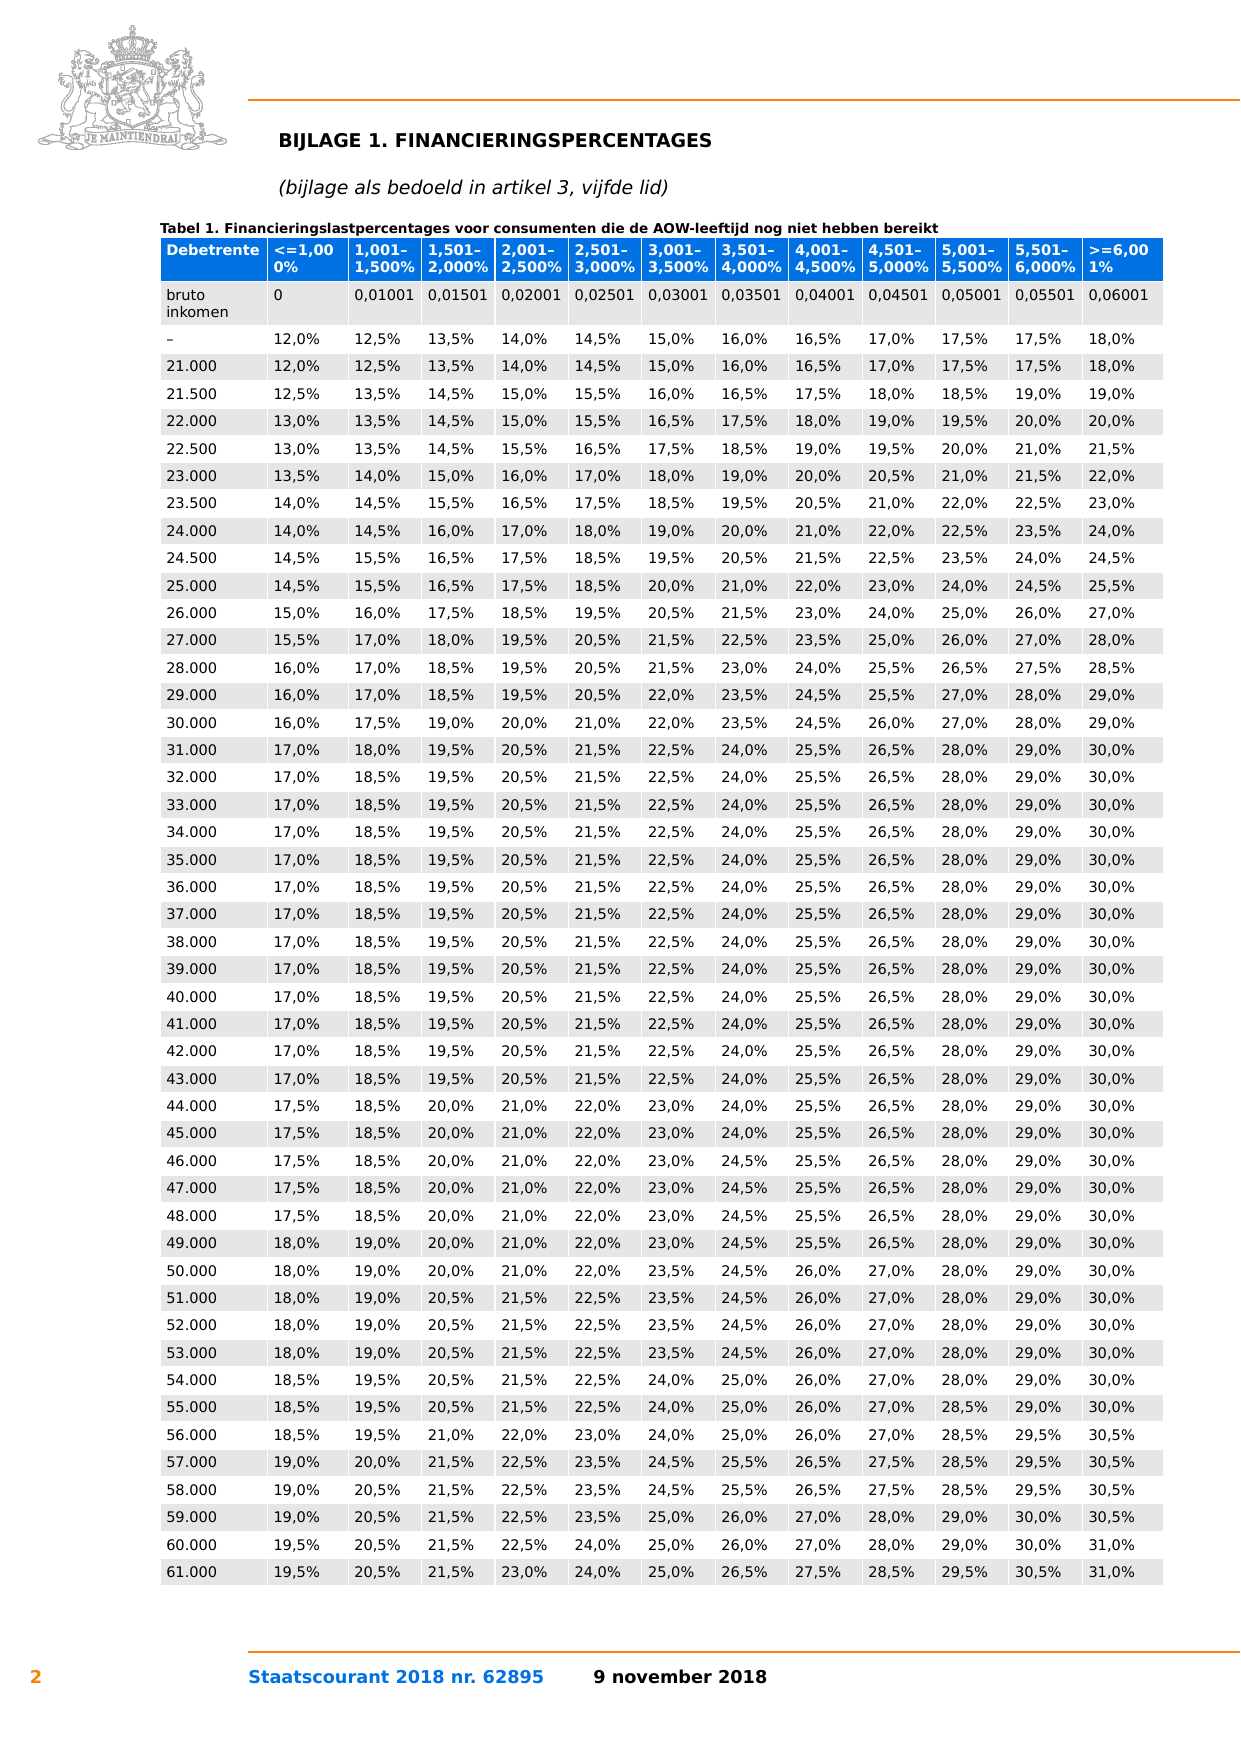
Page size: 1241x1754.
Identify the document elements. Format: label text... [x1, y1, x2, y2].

table_cell 13,5% [349, 436, 421, 462]
table_cell 14,0% [496, 354, 568, 380]
table_cell 12,0% [268, 326, 348, 353]
table_cell 16,0% [496, 463, 568, 489]
table_cell bruto inkomen [161, 282, 267, 325]
table_cell 39.000 [161, 956, 267, 983]
table_cell 14,0% [496, 326, 568, 353]
table_cell 28,0% [936, 1176, 1008, 1202]
table_cell 18,5% [349, 1093, 421, 1120]
table_cell 24,0% [716, 956, 788, 983]
table_cell 19,5% [422, 874, 494, 901]
table_cell 26,5% [863, 1066, 935, 1092]
table_cell 25,5% [789, 792, 862, 818]
table_cell 24,0% [716, 984, 788, 1010]
table_cell 0,06001 [1083, 282, 1163, 325]
table_cell 22,5% [936, 518, 1008, 544]
table_cell 18,0% [422, 628, 494, 654]
table_cell 18,0% [1083, 326, 1163, 353]
table_cell 19,0% [789, 436, 862, 462]
table_cell 20,5% [422, 1285, 494, 1311]
table_cell 29,0% [1009, 792, 1082, 818]
table_cell 19,5% [422, 737, 494, 763]
table_cell 25,5% [789, 1093, 862, 1120]
table_cell 14,0% [268, 491, 348, 517]
table_cell 29,0% [1009, 1285, 1082, 1311]
table_cell 26,5% [863, 1148, 935, 1174]
table_cell 18,5% [349, 929, 421, 955]
table_cell 23,0% [642, 1203, 715, 1229]
table_cell 0 [268, 282, 348, 325]
table_cell 22,0% [936, 491, 1008, 517]
table_cell 26,0% [789, 1367, 862, 1394]
table_cell 22,5% [569, 1313, 641, 1339]
table_cell 29,0% [1009, 737, 1082, 763]
table_cell 1,001–1,500% [349, 238, 421, 281]
table_cell 21,0% [789, 518, 862, 544]
table_cell 24,0% [863, 600, 935, 627]
table_cell 24,5% [789, 683, 862, 709]
table_cell 20,0% [422, 1121, 494, 1147]
table_cell 29,0% [1009, 1176, 1082, 1202]
table_cell 17,0% [268, 929, 348, 955]
table_cell 21.500 [161, 381, 267, 407]
table_cell 30,0% [1083, 1121, 1163, 1147]
table_cell 29,0% [1009, 984, 1082, 1010]
table_cell 30,0% [1009, 1532, 1082, 1558]
table_cell 20,0% [1083, 409, 1163, 435]
table_cell 20,5% [569, 683, 641, 709]
table_cell 24,0% [716, 792, 788, 818]
table_cell 28,0% [936, 1203, 1008, 1229]
table_cell 17,0% [268, 737, 348, 763]
table_cell 29,0% [1009, 847, 1082, 873]
table_cell 28,5% [863, 1559, 935, 1585]
table_cell 19,0% [268, 1504, 348, 1531]
table_cell 30,0% [1083, 1039, 1163, 1065]
table_cell 29,0% [1009, 1258, 1082, 1284]
table_cell >=6,001% [1083, 238, 1163, 281]
table_cell 29,0% [1009, 902, 1082, 928]
table_cell 26,0% [863, 710, 935, 736]
table_cell 46.000 [161, 1148, 267, 1174]
table_cell 22,5% [642, 956, 715, 983]
table_cell 29,0% [1009, 765, 1082, 791]
table_cell 25,0% [642, 1532, 715, 1558]
table_cell 19,5% [349, 1367, 421, 1394]
table_cell 28.000 [161, 655, 267, 681]
subtitle BIJLAGE 1. FINANCIERINGSPERCENTAGES [278, 130, 1163, 152]
table_cell 23,5% [1009, 518, 1082, 544]
table_cell 20,5% [496, 819, 568, 846]
table_cell 19,5% [422, 847, 494, 873]
table_cell 25,0% [716, 1395, 788, 1421]
table_cell 22,5% [569, 1367, 641, 1394]
table_cell 25,5% [789, 1148, 862, 1174]
table_cell 22,0% [569, 1093, 641, 1120]
table_cell 22.000 [161, 409, 267, 435]
picture [38, 25, 227, 150]
table_cell 29,0% [936, 1504, 1008, 1531]
table_cell 28,0% [936, 847, 1008, 873]
text (bijlage als bedoeld in artikel 3, vijfde lid) [278, 177, 1163, 199]
table_cell 24,0% [716, 1093, 788, 1120]
table_cell 25,5% [789, 819, 862, 846]
table_cell 30,0% [1083, 1285, 1163, 1311]
table_cell 26,0% [936, 628, 1008, 654]
table_cell 24.500 [161, 545, 267, 572]
table_cell 18,0% [863, 381, 935, 407]
table_cell 21,0% [422, 1422, 494, 1448]
table_cell 29,0% [1009, 929, 1082, 955]
table_cell 14,5% [422, 381, 494, 407]
table_cell 19,5% [863, 436, 935, 462]
table_cell 17,0% [496, 518, 568, 544]
table_cell 14,0% [349, 463, 421, 489]
table_cell 20,5% [496, 765, 568, 791]
table_cell 26,5% [863, 737, 935, 763]
table_cell 24,0% [569, 1559, 641, 1585]
table_cell 25,0% [716, 1367, 788, 1394]
table_cell 0,01001 [349, 282, 421, 325]
table_cell 21,5% [422, 1504, 494, 1531]
table_cell 49.000 [161, 1230, 267, 1257]
table_cell 21,5% [1009, 463, 1082, 489]
table_cell 25,5% [789, 874, 862, 901]
table_cell 25,5% [1083, 573, 1163, 599]
table_cell 21,0% [496, 1258, 568, 1284]
table_cell 17,0% [268, 1039, 348, 1065]
table_cell 18,0% [569, 518, 641, 544]
table_cell 19,0% [349, 1230, 421, 1257]
table_cell 21,0% [496, 1230, 568, 1257]
table_cell 24,5% [716, 1258, 788, 1284]
table_cell 29,0% [1009, 874, 1082, 901]
table_cell 17,5% [1009, 326, 1082, 353]
table_cell 20,5% [422, 1367, 494, 1394]
table_cell 28,0% [936, 1011, 1008, 1037]
table_cell 34.000 [161, 819, 267, 846]
table_cell 13,0% [268, 436, 348, 462]
table_cell 5,001–5,500% [936, 238, 1008, 281]
table_cell 20,5% [496, 737, 568, 763]
table_cell 20,5% [496, 984, 568, 1010]
table_cell 28,0% [936, 1313, 1008, 1339]
table_cell 22,0% [569, 1258, 641, 1284]
table_cell 19,0% [716, 463, 788, 489]
table_cell 19,5% [716, 491, 788, 517]
table_cell 23.500 [161, 491, 267, 517]
table_cell 26,5% [863, 929, 935, 955]
table_cell 30,0% [1083, 1176, 1163, 1202]
table_cell 24,0% [716, 819, 788, 846]
table_cell 30,0% [1083, 1395, 1163, 1421]
table_cell 24,0% [1009, 545, 1082, 572]
table_cell 30,0% [1083, 902, 1163, 928]
table_cell 21,5% [789, 545, 862, 572]
table_cell 26,5% [863, 1011, 935, 1037]
table_cell 22,5% [642, 1011, 715, 1037]
table_cell 28,0% [936, 1039, 1008, 1065]
table_cell 19,0% [422, 710, 494, 736]
table_cell 16,0% [349, 600, 421, 627]
table_cell 16,0% [422, 518, 494, 544]
table_cell 17,5% [268, 1121, 348, 1147]
table_cell 17,5% [936, 326, 1008, 353]
table_cell 19,0% [349, 1313, 421, 1339]
table_cell 38.000 [161, 929, 267, 955]
table_cell 22,5% [496, 1504, 568, 1531]
table_cell 20,0% [642, 573, 715, 599]
table_cell 25,0% [642, 1559, 715, 1585]
table_cell 24.000 [161, 518, 267, 544]
table_cell 18,0% [268, 1340, 348, 1366]
table_cell 21,0% [496, 1203, 568, 1229]
table_cell 13,5% [422, 326, 494, 353]
table_cell – [161, 326, 267, 353]
table_cell 57.000 [161, 1450, 267, 1476]
table_cell 59.000 [161, 1504, 267, 1531]
table_cell 20,0% [936, 436, 1008, 462]
table_cell 20,5% [496, 1066, 568, 1092]
table_cell 28,0% [863, 1532, 935, 1558]
table_cell 20,5% [496, 847, 568, 873]
table_cell 21,5% [496, 1340, 568, 1366]
table_cell 18,5% [268, 1395, 348, 1421]
table_cell 17,0% [268, 792, 348, 818]
table_cell 14,5% [349, 491, 421, 517]
table_cell 17,0% [349, 683, 421, 709]
table_cell 24,5% [716, 1176, 788, 1202]
table_cell 19,5% [268, 1532, 348, 1558]
table_cell 19,0% [1083, 381, 1163, 407]
table_cell 25,0% [716, 1422, 788, 1448]
table_cell 18,5% [569, 573, 641, 599]
table_cell 28,0% [936, 1066, 1008, 1092]
table_cell 21,5% [569, 792, 641, 818]
table_cell 22,5% [496, 1532, 568, 1558]
table_cell 55.000 [161, 1395, 267, 1421]
table_cell 23,5% [569, 1477, 641, 1503]
table_cell 20,0% [716, 518, 788, 544]
table_cell 23,5% [716, 710, 788, 736]
table_cell 26,5% [863, 984, 935, 1010]
table_cell 14,5% [268, 545, 348, 572]
table_cell 28,0% [863, 1504, 935, 1531]
table_cell 22,0% [1083, 463, 1163, 489]
table_cell 18,5% [349, 874, 421, 901]
table_cell 26,5% [863, 792, 935, 818]
table_cell 21,0% [569, 710, 641, 736]
table_cell 28,5% [1083, 655, 1163, 681]
table_cell 22,5% [642, 819, 715, 846]
table_cell 3,501–4,000% [716, 238, 788, 281]
table_cell 18,5% [349, 792, 421, 818]
table_cell 26,0% [789, 1285, 862, 1311]
table_cell 15,0% [496, 409, 568, 435]
table_cell 17,0% [268, 819, 348, 846]
table_cell 18,5% [642, 491, 715, 517]
table_cell 22,5% [716, 628, 788, 654]
table_cell 20,0% [422, 1258, 494, 1284]
table_cell 24,5% [716, 1230, 788, 1257]
table_cell 30,0% [1083, 929, 1163, 955]
table_cell 16,0% [268, 710, 348, 736]
table_cell 20,0% [422, 1093, 494, 1120]
table_cell 4,501–5,000% [863, 238, 935, 281]
table_cell 23,5% [569, 1504, 641, 1531]
table_cell 26,5% [936, 655, 1008, 681]
table_cell 15,0% [496, 381, 568, 407]
table_cell 24,0% [716, 929, 788, 955]
table_cell 18,5% [268, 1422, 348, 1448]
table_cell 21,5% [496, 1285, 568, 1311]
table_cell 21.000 [161, 354, 267, 380]
table_cell 25,5% [789, 1039, 862, 1065]
table_cell 31,0% [1083, 1532, 1163, 1558]
table_cell 18,5% [569, 545, 641, 572]
table_cell 15,5% [569, 381, 641, 407]
table_cell 29,0% [1009, 1395, 1082, 1421]
table_cell 27,0% [863, 1285, 935, 1311]
table_cell 40.000 [161, 984, 267, 1010]
table_cell 20,5% [496, 792, 568, 818]
table_cell 0,05001 [936, 282, 1008, 325]
table_cell 12,5% [349, 326, 421, 353]
table_cell 26,5% [863, 1176, 935, 1202]
table_cell 13,5% [268, 463, 348, 489]
table_cell 26.000 [161, 600, 267, 627]
table_cell 26,5% [863, 902, 935, 928]
table_cell 47.000 [161, 1176, 267, 1202]
table_cell 19,5% [349, 1422, 421, 1448]
table_cell 3,001–3,500% [642, 238, 715, 281]
table_cell 24,0% [642, 1367, 715, 1394]
table_cell 30,0% [1083, 1203, 1163, 1229]
table_cell 26,5% [863, 874, 935, 901]
table_cell 24,0% [716, 902, 788, 928]
table_cell 17,5% [496, 545, 568, 572]
table_cell 22,0% [789, 573, 862, 599]
table_cell 0,02001 [496, 282, 568, 325]
table_cell 20,0% [1009, 409, 1082, 435]
table_cell 26,5% [863, 765, 935, 791]
table_cell 24,5% [716, 1203, 788, 1229]
table_cell 28,0% [936, 819, 1008, 846]
table_cell 27,0% [1009, 628, 1082, 654]
table_cell 23,5% [569, 1450, 641, 1476]
table_cell 29,0% [1009, 1066, 1082, 1092]
table_cell 29,0% [1083, 683, 1163, 709]
table_cell 20,5% [496, 1039, 568, 1065]
table_cell 22,5% [642, 765, 715, 791]
table_cell 17,0% [268, 1066, 348, 1092]
table_cell 19,5% [422, 765, 494, 791]
table_cell 29,0% [1009, 1230, 1082, 1257]
table_cell 27.000 [161, 628, 267, 654]
table_cell 21,0% [496, 1148, 568, 1174]
table_cell 25,5% [789, 956, 862, 983]
table_cell 29,0% [1009, 1093, 1082, 1120]
table_cell 24,5% [716, 1148, 788, 1174]
table_cell 30,0% [1083, 1367, 1163, 1394]
table_cell 17,5% [268, 1148, 348, 1174]
table_cell 17,5% [1009, 354, 1082, 380]
table_cell 0,05501 [1009, 282, 1082, 325]
table_cell 18,5% [349, 765, 421, 791]
table_cell 28,5% [936, 1450, 1008, 1476]
table_cell 19,0% [268, 1450, 348, 1476]
table_cell 20,5% [642, 600, 715, 627]
table_cell 28,0% [936, 737, 1008, 763]
table_cell 30,0% [1009, 1504, 1082, 1531]
table_cell 52.000 [161, 1313, 267, 1339]
table_cell 21,0% [496, 1176, 568, 1202]
table_cell 17,5% [789, 381, 862, 407]
table_cell 24,0% [1083, 518, 1163, 544]
table_cell 15,0% [268, 600, 348, 627]
table_cell 24,5% [642, 1477, 715, 1503]
table_cell 27,0% [936, 683, 1008, 709]
table_cell 17,0% [268, 847, 348, 873]
table_cell 26,5% [863, 1093, 935, 1120]
table_cell 18,5% [716, 436, 788, 462]
table_cell 24,5% [716, 1285, 788, 1311]
table_cell 27,0% [863, 1422, 935, 1448]
table_cell 61.000 [161, 1559, 267, 1585]
table_cell 21,5% [569, 902, 641, 928]
table_cell 21,5% [422, 1450, 494, 1476]
table_cell 21,5% [496, 1395, 568, 1421]
table_cell 20,0% [422, 1176, 494, 1202]
table_cell 17,0% [268, 765, 348, 791]
table_cell 22,5% [569, 1395, 641, 1421]
table_cell 17,5% [642, 436, 715, 462]
table_cell 29,0% [1009, 1121, 1082, 1147]
table_cell 21,5% [496, 1367, 568, 1394]
table_cell 23,5% [789, 628, 862, 654]
table_cell 20,0% [422, 1230, 494, 1257]
table_cell 28,5% [936, 1395, 1008, 1421]
table_cell 19,0% [863, 409, 935, 435]
table_cell 16,0% [268, 655, 348, 681]
table_cell 19,5% [422, 792, 494, 818]
table_cell 21,5% [569, 847, 641, 873]
table_cell 29,0% [1009, 1011, 1082, 1037]
table_header Tabel 1. Financieringslastpercentages voor consumenten die de AOW-leeftijd nog niet hebben bereikt [160, 221, 1163, 236]
table_cell 2,501–3,000% [569, 238, 641, 281]
table_cell 28,0% [936, 956, 1008, 983]
table_cell 25,5% [789, 1203, 862, 1229]
table_cell 20,5% [349, 1477, 421, 1503]
table_cell 26,5% [863, 1121, 935, 1147]
table_cell 19,5% [422, 902, 494, 928]
table_cell 28,0% [936, 1258, 1008, 1284]
table_cell 27,5% [863, 1450, 935, 1476]
table_cell 60.000 [161, 1532, 267, 1558]
table_cell 28,0% [936, 1367, 1008, 1394]
table_cell 16,5% [716, 381, 788, 407]
table_cell 24,0% [642, 1395, 715, 1421]
table_cell 24,0% [642, 1422, 715, 1448]
table_cell 27,0% [863, 1395, 935, 1421]
table_cell 0,02501 [569, 282, 641, 325]
table_cell 16,0% [716, 326, 788, 353]
table_cell 16,5% [422, 545, 494, 572]
table_cell 14,5% [569, 354, 641, 380]
table_cell 35.000 [161, 847, 267, 873]
table_cell 14,5% [569, 326, 641, 353]
table_cell 29,0% [1009, 1148, 1082, 1174]
table_cell 18,0% [349, 737, 421, 763]
table_cell 4,001–4,500% [789, 238, 862, 281]
table_cell 2,001–2,500% [496, 238, 568, 281]
table_cell 19,5% [936, 409, 1008, 435]
table_cell 56.000 [161, 1422, 267, 1448]
table_cell 26,5% [863, 956, 935, 983]
table_cell 17,0% [268, 902, 348, 928]
table_cell 16,0% [268, 683, 348, 709]
table_cell 28,0% [936, 874, 1008, 901]
table_cell 45.000 [161, 1121, 267, 1147]
table_cell 25,5% [789, 984, 862, 1010]
table_cell 25,5% [789, 1230, 862, 1257]
table_cell 28,0% [1083, 628, 1163, 654]
table_cell 19,0% [268, 1477, 348, 1503]
table_cell 27,5% [863, 1477, 935, 1503]
table_cell 16,0% [642, 381, 715, 407]
table_cell 17,5% [268, 1203, 348, 1229]
table_cell 26,0% [789, 1395, 862, 1421]
table_cell 17,0% [863, 326, 935, 353]
table_cell 44.000 [161, 1093, 267, 1120]
table_cell 42.000 [161, 1039, 267, 1065]
table_cell 22,5% [569, 1285, 641, 1311]
table_cell 24,5% [789, 710, 862, 736]
table_cell 15,5% [349, 545, 421, 572]
table_cell 19,5% [422, 929, 494, 955]
table_cell 20,5% [496, 929, 568, 955]
table_cell 30,0% [1083, 792, 1163, 818]
table_cell 5,501–6,000% [1009, 238, 1082, 281]
table_cell 25,5% [789, 765, 862, 791]
table_cell 23,0% [569, 1422, 641, 1448]
table_cell 18,0% [1083, 354, 1163, 380]
table_cell 23,0% [642, 1230, 715, 1257]
table_cell 14,0% [268, 518, 348, 544]
table_cell 17,5% [496, 573, 568, 599]
table_cell 23,0% [1083, 491, 1163, 517]
table_cell 15,5% [349, 573, 421, 599]
table_cell 30,0% [1083, 1093, 1163, 1120]
table_cell 18,5% [268, 1367, 348, 1394]
table_cell 19,5% [569, 600, 641, 627]
table_cell 26,0% [789, 1340, 862, 1366]
table_cell 18,5% [936, 381, 1008, 407]
table_cell 17,5% [936, 354, 1008, 380]
table_cell 30,0% [1083, 1258, 1163, 1284]
table_cell 1,501–2,000% [422, 238, 494, 281]
table_cell 23,5% [642, 1258, 715, 1284]
table_cell 18,5% [349, 1011, 421, 1037]
table_cell 28,0% [936, 1121, 1008, 1147]
table_cell 17,5% [349, 710, 421, 736]
table_cell 15,0% [642, 326, 715, 353]
table_cell 15,5% [268, 628, 348, 654]
table_cell 22,0% [496, 1422, 568, 1448]
table_cell 32.000 [161, 765, 267, 791]
table_cell 20,5% [569, 628, 641, 654]
table_cell 23,0% [716, 655, 788, 681]
table_cell 20,0% [496, 710, 568, 736]
table_cell 0,03001 [642, 282, 715, 325]
table_cell 16,5% [642, 409, 715, 435]
table_cell 29,5% [936, 1559, 1008, 1585]
table_cell 20,0% [789, 463, 862, 489]
table_cell 25,5% [863, 683, 935, 709]
table_cell 30,0% [1083, 984, 1163, 1010]
table_cell 26,5% [716, 1559, 788, 1585]
table_cell 27,0% [1083, 600, 1163, 627]
table_cell 24,0% [789, 655, 862, 681]
table_cell 21,0% [1009, 436, 1082, 462]
table_cell 18,0% [789, 409, 862, 435]
table_cell 17,0% [863, 354, 935, 380]
table_cell 21,5% [569, 1066, 641, 1092]
table_cell 25,5% [789, 1011, 862, 1037]
table_cell 24,0% [716, 1121, 788, 1147]
table_cell 18,5% [349, 847, 421, 873]
table_cell 30,0% [1083, 1230, 1163, 1257]
table_cell 36.000 [161, 874, 267, 901]
table_cell 18,0% [268, 1313, 348, 1339]
table_cell 16,5% [422, 573, 494, 599]
table_cell 22,5% [1009, 491, 1082, 517]
table_cell 19,0% [349, 1285, 421, 1311]
table_cell 22,5% [642, 902, 715, 928]
table_cell 16,5% [789, 326, 862, 353]
table_cell 20,5% [349, 1532, 421, 1558]
table_cell 13,5% [422, 354, 494, 380]
table_cell 28,0% [936, 1093, 1008, 1120]
table_cell 27,0% [863, 1258, 935, 1284]
table_cell 29,0% [1083, 710, 1163, 736]
table_cell 22,5% [642, 929, 715, 955]
table_cell 22,5% [496, 1477, 568, 1503]
table_cell 22,0% [569, 1203, 641, 1229]
table_cell 26,5% [789, 1450, 862, 1476]
table_cell 18,5% [349, 956, 421, 983]
table_cell 23.000 [161, 463, 267, 489]
table_cell 20,5% [496, 1011, 568, 1037]
table_cell 15,5% [496, 436, 568, 462]
table_cell 17,5% [716, 409, 788, 435]
table_cell 29,0% [1009, 1313, 1082, 1339]
table_cell 13,5% [349, 409, 421, 435]
table_cell 24,5% [1009, 573, 1082, 599]
table_cell 21,5% [422, 1532, 494, 1558]
table_cell 25.000 [161, 573, 267, 599]
table_cell 24,0% [936, 573, 1008, 599]
table_cell 24,0% [716, 1039, 788, 1065]
table_cell 21,5% [569, 874, 641, 901]
table_cell 20,0% [422, 1203, 494, 1229]
table_cell 30,0% [1083, 1148, 1163, 1174]
table_cell 19,5% [642, 545, 715, 572]
table_cell 54.000 [161, 1367, 267, 1394]
table_cell 15,5% [422, 491, 494, 517]
table_cell 27,5% [789, 1559, 862, 1585]
table_cell 0,04001 [789, 282, 862, 325]
table_cell 21,5% [569, 984, 641, 1010]
table_cell 26,5% [863, 847, 935, 873]
table_cell 26,0% [716, 1504, 788, 1531]
table_cell 0,03501 [716, 282, 788, 325]
table_cell 23,5% [642, 1340, 715, 1366]
table_cell 24,0% [716, 737, 788, 763]
table_cell 28,0% [936, 1340, 1008, 1366]
table_cell 19,5% [422, 1011, 494, 1037]
table_cell 28,0% [936, 1285, 1008, 1311]
table_cell 20,5% [349, 1504, 421, 1531]
table_cell 51.000 [161, 1285, 267, 1311]
table_cell 22,0% [863, 518, 935, 544]
table_cell 16,5% [789, 354, 862, 380]
table_cell 22,5% [642, 874, 715, 901]
table_cell 21,5% [422, 1477, 494, 1503]
table_cell 19,5% [422, 819, 494, 846]
table_cell 50.000 [161, 1258, 267, 1284]
table_cell 30,5% [1083, 1450, 1163, 1476]
table_cell 15,0% [642, 354, 715, 380]
table_cell 18,0% [268, 1285, 348, 1311]
table_cell 19,5% [422, 1066, 494, 1092]
table_cell 27,0% [789, 1532, 862, 1558]
table_cell 26,0% [1009, 600, 1082, 627]
table_cell 19,0% [642, 518, 715, 544]
table_cell 20,5% [496, 874, 568, 901]
table_cell 27,0% [936, 710, 1008, 736]
table_cell 16,5% [569, 436, 641, 462]
table_cell 23,5% [642, 1285, 715, 1311]
table_cell 20,0% [422, 1148, 494, 1174]
table_cell 18,0% [268, 1258, 348, 1284]
table_cell 14,5% [422, 436, 494, 462]
table_cell 30,0% [1083, 847, 1163, 873]
table_cell 23,0% [642, 1093, 715, 1120]
table_cell 24,5% [716, 1340, 788, 1366]
table_cell 22,5% [642, 792, 715, 818]
table_cell 12,5% [349, 354, 421, 380]
table_cell 26,5% [863, 1230, 935, 1257]
table_cell 30,0% [1083, 737, 1163, 763]
table_cell 25,5% [863, 655, 935, 681]
table_cell 26,5% [863, 1203, 935, 1229]
table_cell 18,5% [422, 655, 494, 681]
table_cell 48.000 [161, 1203, 267, 1229]
table_cell 26,0% [789, 1422, 862, 1448]
table_cell 20,5% [422, 1313, 494, 1339]
table_cell 31,0% [1083, 1559, 1163, 1585]
table_cell 20,5% [349, 1559, 421, 1585]
table_cell 30,0% [1083, 1011, 1163, 1037]
table_cell 25,0% [863, 628, 935, 654]
table_cell 28,0% [936, 1230, 1008, 1257]
table_cell 20,5% [863, 463, 935, 489]
table_cell 25,5% [789, 1066, 862, 1092]
table_cell 29,0% [1009, 1367, 1082, 1394]
table_cell 24,0% [716, 847, 788, 873]
table_cell 28,0% [936, 1148, 1008, 1174]
table_cell 24,0% [716, 1066, 788, 1092]
table_cell 27,0% [863, 1340, 935, 1366]
table_cell 17,5% [268, 1093, 348, 1120]
table_cell 12,5% [268, 381, 348, 407]
table_cell 23,0% [642, 1176, 715, 1202]
table_cell 28,0% [936, 765, 1008, 791]
table_cell 20,5% [569, 655, 641, 681]
table_cell 20,0% [349, 1450, 421, 1476]
table_cell 18,5% [349, 1121, 421, 1147]
table_cell 19,5% [422, 984, 494, 1010]
table_cell 22,0% [569, 1148, 641, 1174]
table_cell 24,5% [1083, 545, 1163, 572]
table_cell 18,5% [496, 600, 568, 627]
table_cell 22,5% [569, 1340, 641, 1366]
table_cell 23,5% [642, 1313, 715, 1339]
table_cell 26,0% [789, 1258, 862, 1284]
table_cell 17,0% [268, 1011, 348, 1037]
table_cell 18,5% [349, 984, 421, 1010]
table_cell 21,5% [496, 1313, 568, 1339]
table_cell 27,5% [1009, 655, 1082, 681]
table_cell 17,5% [268, 1176, 348, 1202]
table_cell 17,0% [268, 984, 348, 1010]
table_cell 29,0% [936, 1532, 1008, 1558]
table_cell 37.000 [161, 902, 267, 928]
table_cell 18,5% [349, 1203, 421, 1229]
table_cell 20,5% [422, 1340, 494, 1366]
table_cell 19,5% [496, 655, 568, 681]
table_cell 21,0% [716, 573, 788, 599]
table_cell 12,0% [268, 354, 348, 380]
table_cell 30,0% [1083, 956, 1163, 983]
table_cell 24,0% [716, 765, 788, 791]
table_cell 24,0% [716, 874, 788, 901]
table_cell 22,5% [642, 984, 715, 1010]
table_cell 18,0% [642, 463, 715, 489]
table_cell 18,5% [349, 1039, 421, 1065]
table_cell 22,5% [642, 737, 715, 763]
table_cell 22,0% [569, 1230, 641, 1257]
table_cell 24,0% [569, 1532, 641, 1558]
table_cell 30,5% [1083, 1422, 1163, 1448]
table_cell 22.500 [161, 436, 267, 462]
table_cell 25,5% [789, 1121, 862, 1147]
table_cell 22,0% [569, 1121, 641, 1147]
table_cell 28,0% [936, 929, 1008, 955]
table_cell 28,0% [1009, 683, 1082, 709]
table_cell 29,0% [1009, 1340, 1082, 1366]
table_cell 23,0% [642, 1148, 715, 1174]
table_cell 21,0% [863, 491, 935, 517]
table_cell 30,5% [1009, 1559, 1082, 1585]
table_cell 26,5% [863, 819, 935, 846]
table_cell 25,5% [716, 1477, 788, 1503]
table_cell 41.000 [161, 1011, 267, 1037]
table_cell 33.000 [161, 792, 267, 818]
table_cell 17,5% [422, 600, 494, 627]
table_cell 29,0% [1009, 956, 1082, 983]
table_cell 27,0% [789, 1504, 862, 1531]
table_cell 22,5% [642, 1066, 715, 1092]
table_cell 25,5% [789, 902, 862, 928]
table_cell 29,5% [1009, 1450, 1082, 1476]
table_cell 20,5% [789, 491, 862, 517]
table_cell 25,0% [642, 1504, 715, 1531]
table_cell 27,0% [863, 1313, 935, 1339]
table_cell 25,5% [789, 847, 862, 873]
table_cell 22,5% [496, 1450, 568, 1476]
table_cell 20,5% [422, 1395, 494, 1421]
table_cell 27,0% [863, 1367, 935, 1394]
table_cell 19,5% [422, 1039, 494, 1065]
table_cell 19,5% [349, 1395, 421, 1421]
table_cell 19,5% [268, 1559, 348, 1585]
table_cell 28,0% [936, 984, 1008, 1010]
table_cell 21,5% [569, 819, 641, 846]
table_cell 22,0% [569, 1176, 641, 1202]
table_cell 25,5% [789, 737, 862, 763]
table_cell 29,0% [1009, 1203, 1082, 1229]
table_cell 26,0% [789, 1313, 862, 1339]
table_cell 23,5% [716, 683, 788, 709]
table_cell 30,0% [1083, 765, 1163, 791]
table_cell 30,5% [1083, 1504, 1163, 1531]
table_cell 19,0% [1009, 381, 1082, 407]
table_cell 30.000 [161, 710, 267, 736]
table_cell 19,5% [422, 956, 494, 983]
table_cell 30,0% [1083, 1340, 1163, 1366]
table_cell 28,5% [936, 1422, 1008, 1448]
table_cell 17,0% [268, 956, 348, 983]
table_cell 18,5% [422, 683, 494, 709]
table_cell 22,5% [642, 847, 715, 873]
table_cell 18,0% [268, 1230, 348, 1257]
table_cell 30,0% [1083, 819, 1163, 846]
table_cell 21,5% [422, 1559, 494, 1585]
table_cell 24,5% [716, 1313, 788, 1339]
table_cell 14,5% [349, 518, 421, 544]
table_cell 15,5% [569, 409, 641, 435]
table_cell 18,5% [349, 1066, 421, 1092]
table_cell 17,0% [268, 874, 348, 901]
table_cell 26,5% [789, 1477, 862, 1503]
table_cell 16,0% [716, 354, 788, 380]
table_cell 21,5% [642, 628, 715, 654]
table_cell 21,0% [496, 1093, 568, 1120]
table_cell 30,0% [1083, 874, 1163, 901]
table_cell 21,5% [569, 1039, 641, 1065]
table_cell 20,5% [496, 902, 568, 928]
table_cell 22,0% [642, 683, 715, 709]
table_cell 26,5% [863, 1039, 935, 1065]
table_cell 14,5% [422, 409, 494, 435]
table_cell 21,5% [716, 600, 788, 627]
table_cell 21,0% [936, 463, 1008, 489]
table_cell 19,5% [496, 683, 568, 709]
table_cell 21,5% [569, 1011, 641, 1037]
table_cell 18,5% [349, 819, 421, 846]
table_cell 28,0% [936, 792, 1008, 818]
table_cell 43.000 [161, 1066, 267, 1092]
table_cell 21,5% [569, 737, 641, 763]
table_cell 18,5% [349, 1176, 421, 1202]
table_cell 29,0% [1009, 1039, 1082, 1065]
table_cell 26,0% [716, 1532, 788, 1558]
table_cell 19,0% [349, 1340, 421, 1366]
table_cell 23,0% [642, 1121, 715, 1147]
table_cell 29,0% [1009, 819, 1082, 846]
table_cell 21,5% [1083, 436, 1163, 462]
table_cell 0,04501 [863, 282, 935, 325]
table_cell 29,5% [1009, 1422, 1082, 1448]
table_cell 21,5% [569, 765, 641, 791]
table_cell 13,0% [268, 409, 348, 435]
table_cell 28,0% [1009, 710, 1082, 736]
table_cell 17,0% [349, 628, 421, 654]
table_cell 30,5% [1083, 1477, 1163, 1503]
table_cell 19,0% [349, 1258, 421, 1284]
table_cell 18,5% [349, 902, 421, 928]
table_cell 30,0% [1083, 1313, 1163, 1339]
table_cell 20,5% [496, 956, 568, 983]
table_cell 21,5% [569, 956, 641, 983]
table_cell 58.000 [161, 1477, 267, 1503]
table_cell 30,0% [1083, 1066, 1163, 1092]
table_cell 21,5% [569, 929, 641, 955]
table_cell 25,5% [789, 929, 862, 955]
table_cell 29.000 [161, 683, 267, 709]
table_cell 17,5% [569, 491, 641, 517]
table_cell 16,5% [496, 491, 568, 517]
table_cell 19,5% [496, 628, 568, 654]
table_cell 17,0% [349, 655, 421, 681]
table_cell 22,5% [863, 545, 935, 572]
table_cell 23,5% [936, 545, 1008, 572]
table_cell 23,0% [496, 1559, 568, 1585]
table_cell 25,5% [789, 1176, 862, 1202]
table_cell 17,0% [569, 463, 641, 489]
table_cell 13,5% [349, 381, 421, 407]
table_cell 23,0% [789, 600, 862, 627]
table_cell 22,0% [642, 710, 715, 736]
table_cell 24,0% [716, 1011, 788, 1037]
table_cell 28,5% [936, 1477, 1008, 1503]
table_cell 22,5% [642, 1039, 715, 1065]
table_cell 24,5% [642, 1450, 715, 1476]
table_cell 15,0% [422, 463, 494, 489]
table_cell 18,5% [349, 1148, 421, 1174]
table_cell 0,01501 [422, 282, 494, 325]
table_cell 31.000 [161, 737, 267, 763]
table_cell 14,5% [268, 573, 348, 599]
table_cell 25,0% [936, 600, 1008, 627]
table_cell 28,0% [936, 902, 1008, 928]
table_cell 23,0% [863, 573, 935, 599]
table_cell Debetrente [161, 238, 267, 281]
table_cell 25,5% [716, 1450, 788, 1476]
table_cell 20,5% [716, 545, 788, 572]
table_cell <=1,000% [268, 238, 348, 281]
table_cell 21,0% [496, 1121, 568, 1147]
table_cell 21,5% [642, 655, 715, 681]
table_cell 53.000 [161, 1340, 267, 1366]
table_cell 29,5% [1009, 1477, 1082, 1503]
